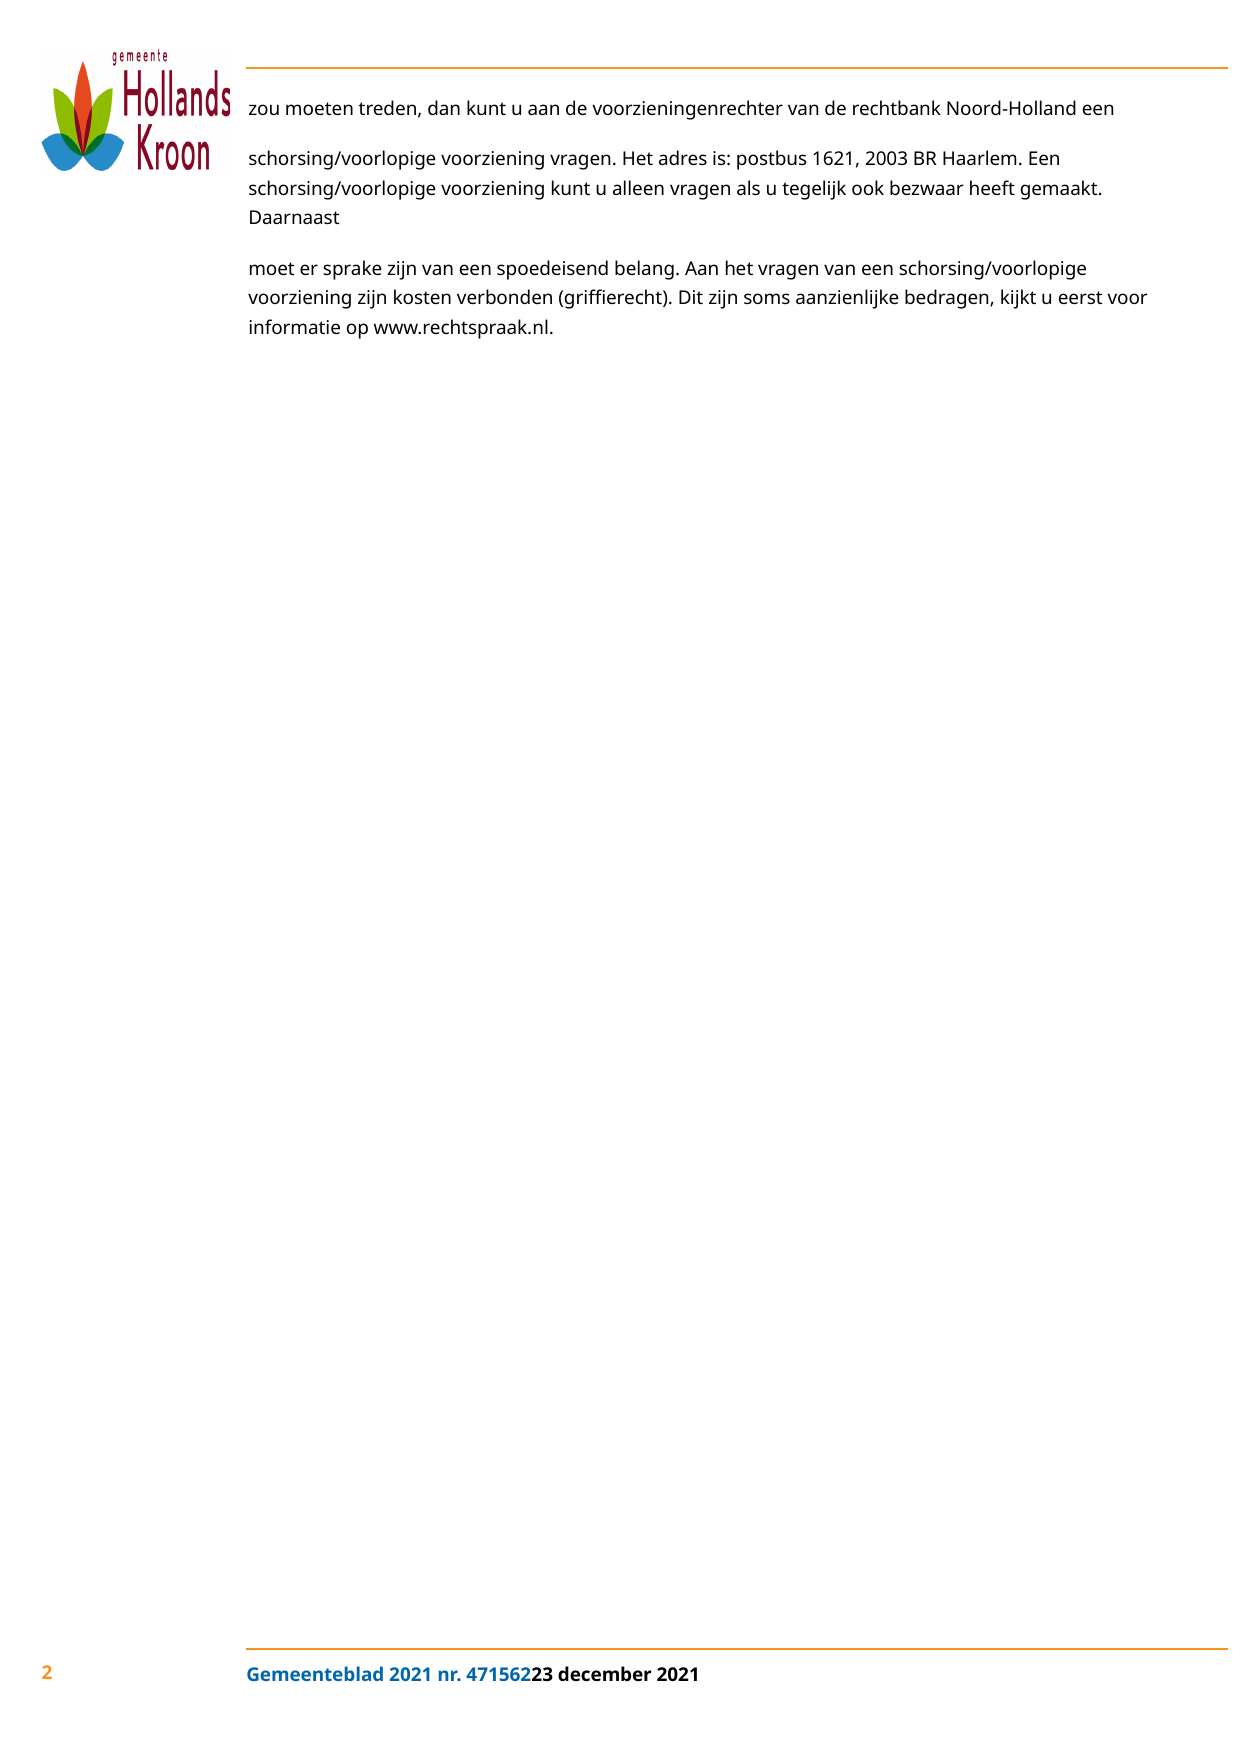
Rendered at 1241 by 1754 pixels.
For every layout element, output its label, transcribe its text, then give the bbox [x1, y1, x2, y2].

picture [41, 47, 231, 172]
text schorsing/voorlopige voorziening vragen. Het adres is: postbus 1621, 2003 BR Haarlem. Een schorsing/voorlopige voorziening kunt u alleen vragen als u tegelijk ook bezwaar heeft gemaakt. Daarnaast [248, 145, 1152, 230]
text zou moeten treden, dan kunt u aan de voorzieningenrechter van de rechtbank Noord-Holland een [248, 95, 1152, 121]
text moet er sprake zijn van een spoedeisend belang. Aan het vragen van een schorsing/voorlopige voorziening zijn kosten verbonden (griffierecht). Dit zijn soms aanzienlijke bedragen, kijkt u eerst voor informatie op www.rechtspraak.nl. [248, 255, 1152, 340]
